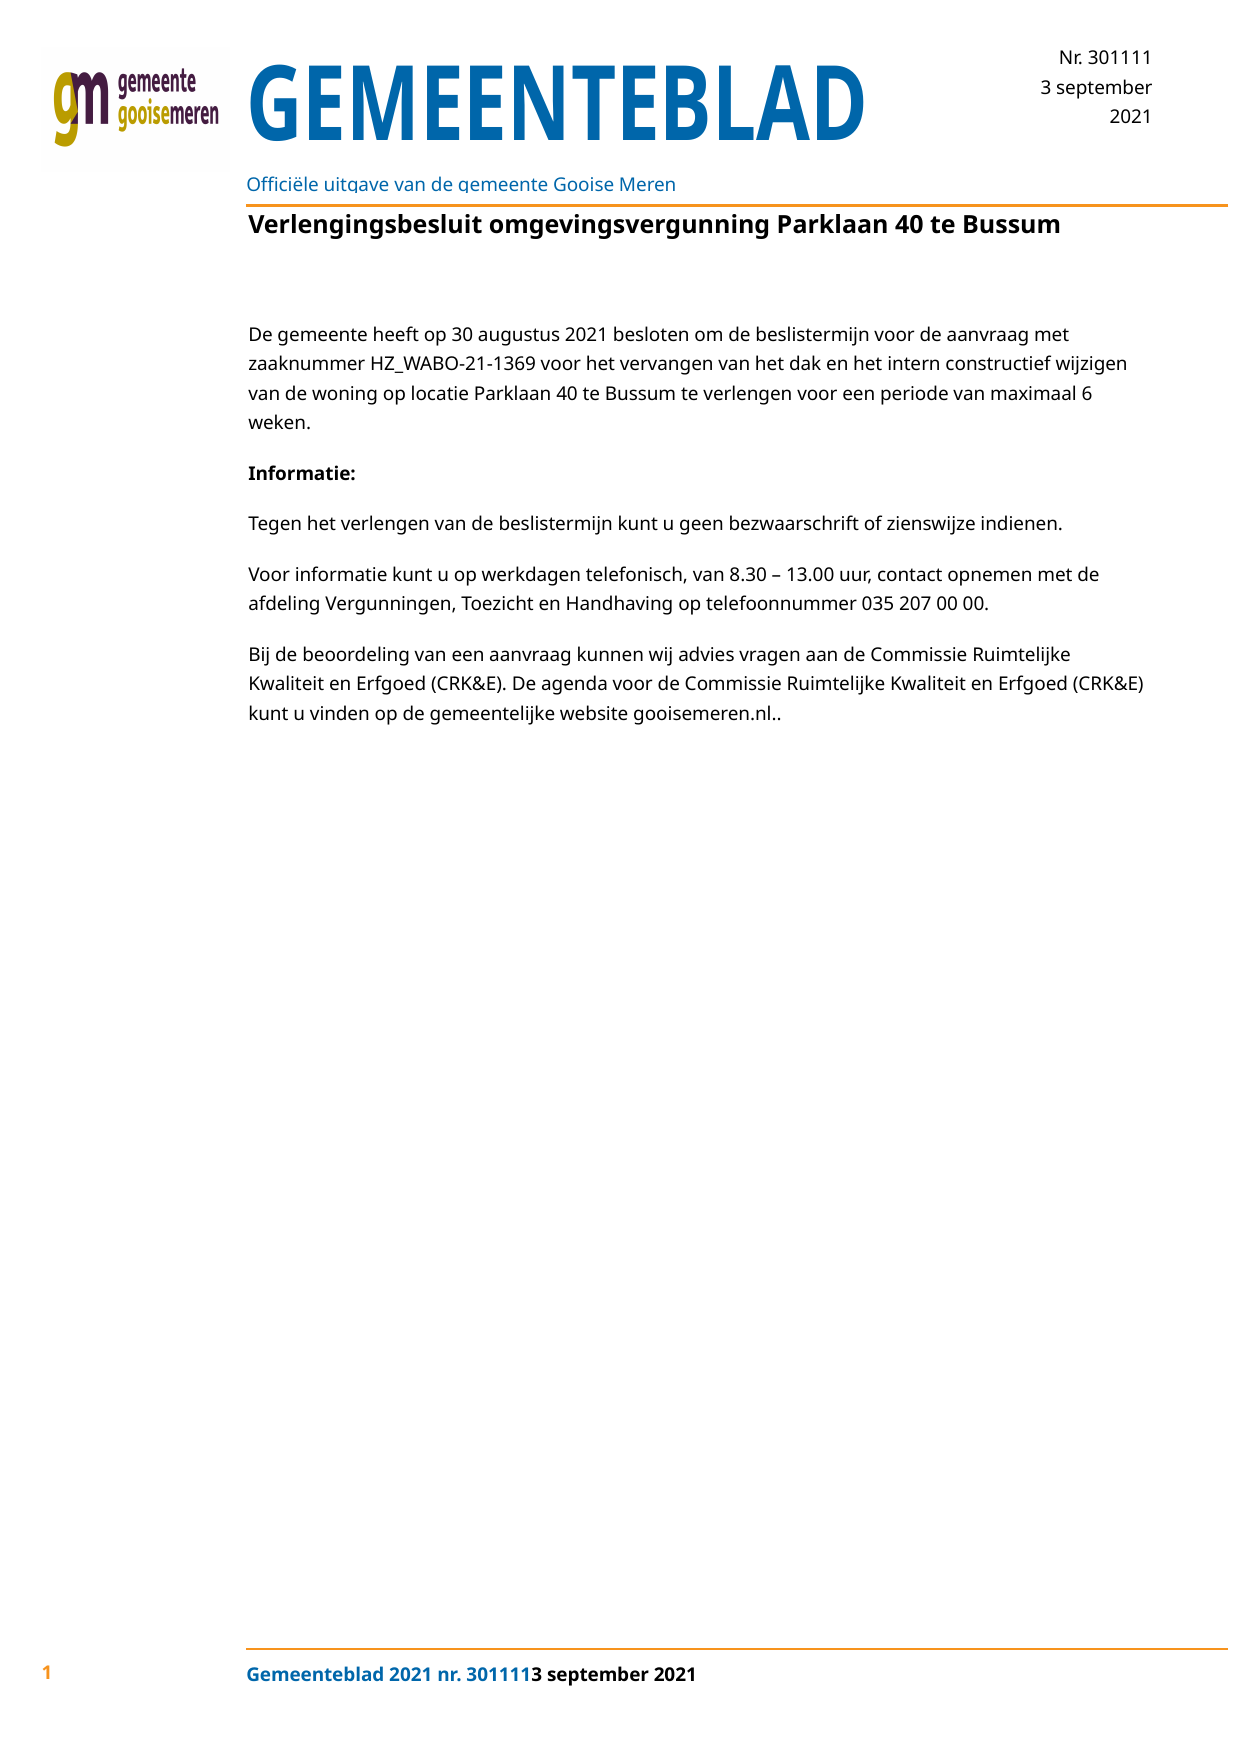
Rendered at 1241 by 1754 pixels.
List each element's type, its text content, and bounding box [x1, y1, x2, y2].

text De gemeente heeft op 30 augustus 2021 besloten om de beslistermijn voor de aanvraag met zaaknummer HZ_WABO-21-1369 voor het vervangen van het dak en het intern constructief wijzigen van de woning op locatie Parklaan 40 te Bussum te verlengen voor een periode van maximaal 6 weken. [248, 321, 1152, 435]
text Tegen het verlengen van de beslistermijn kunt u geen bezwaarschrift of zienswijze indienen. [248, 510, 1152, 536]
text Bij de beoordeling van een aanvraag kunnen wij advies vragen aan de Commissie Ruimtelijke Kwaliteit en Erfgoed (CRK&E). De agenda voor de Commissie Ruimtelijke Kwaliteit en Erfgoed (CRK&E) kunt u vinden op de gemeentelijke website gooisemeren.nl.. [248, 641, 1152, 726]
text Verlengingsbesluit omgevingsvergunning Parklaan 40 te Bussum [248, 207, 1152, 241]
text Voor informatie kunt u op werkdagen telefonisch, van 8.30 – 13.00 uur, contact opnemen met de afdeling Vergunningen, Toezicht en Handhaving op telefoonnummer 035 207 00 00. [248, 561, 1152, 616]
text Informatie: [248, 460, 1152, 486]
picture [41, 47, 231, 172]
